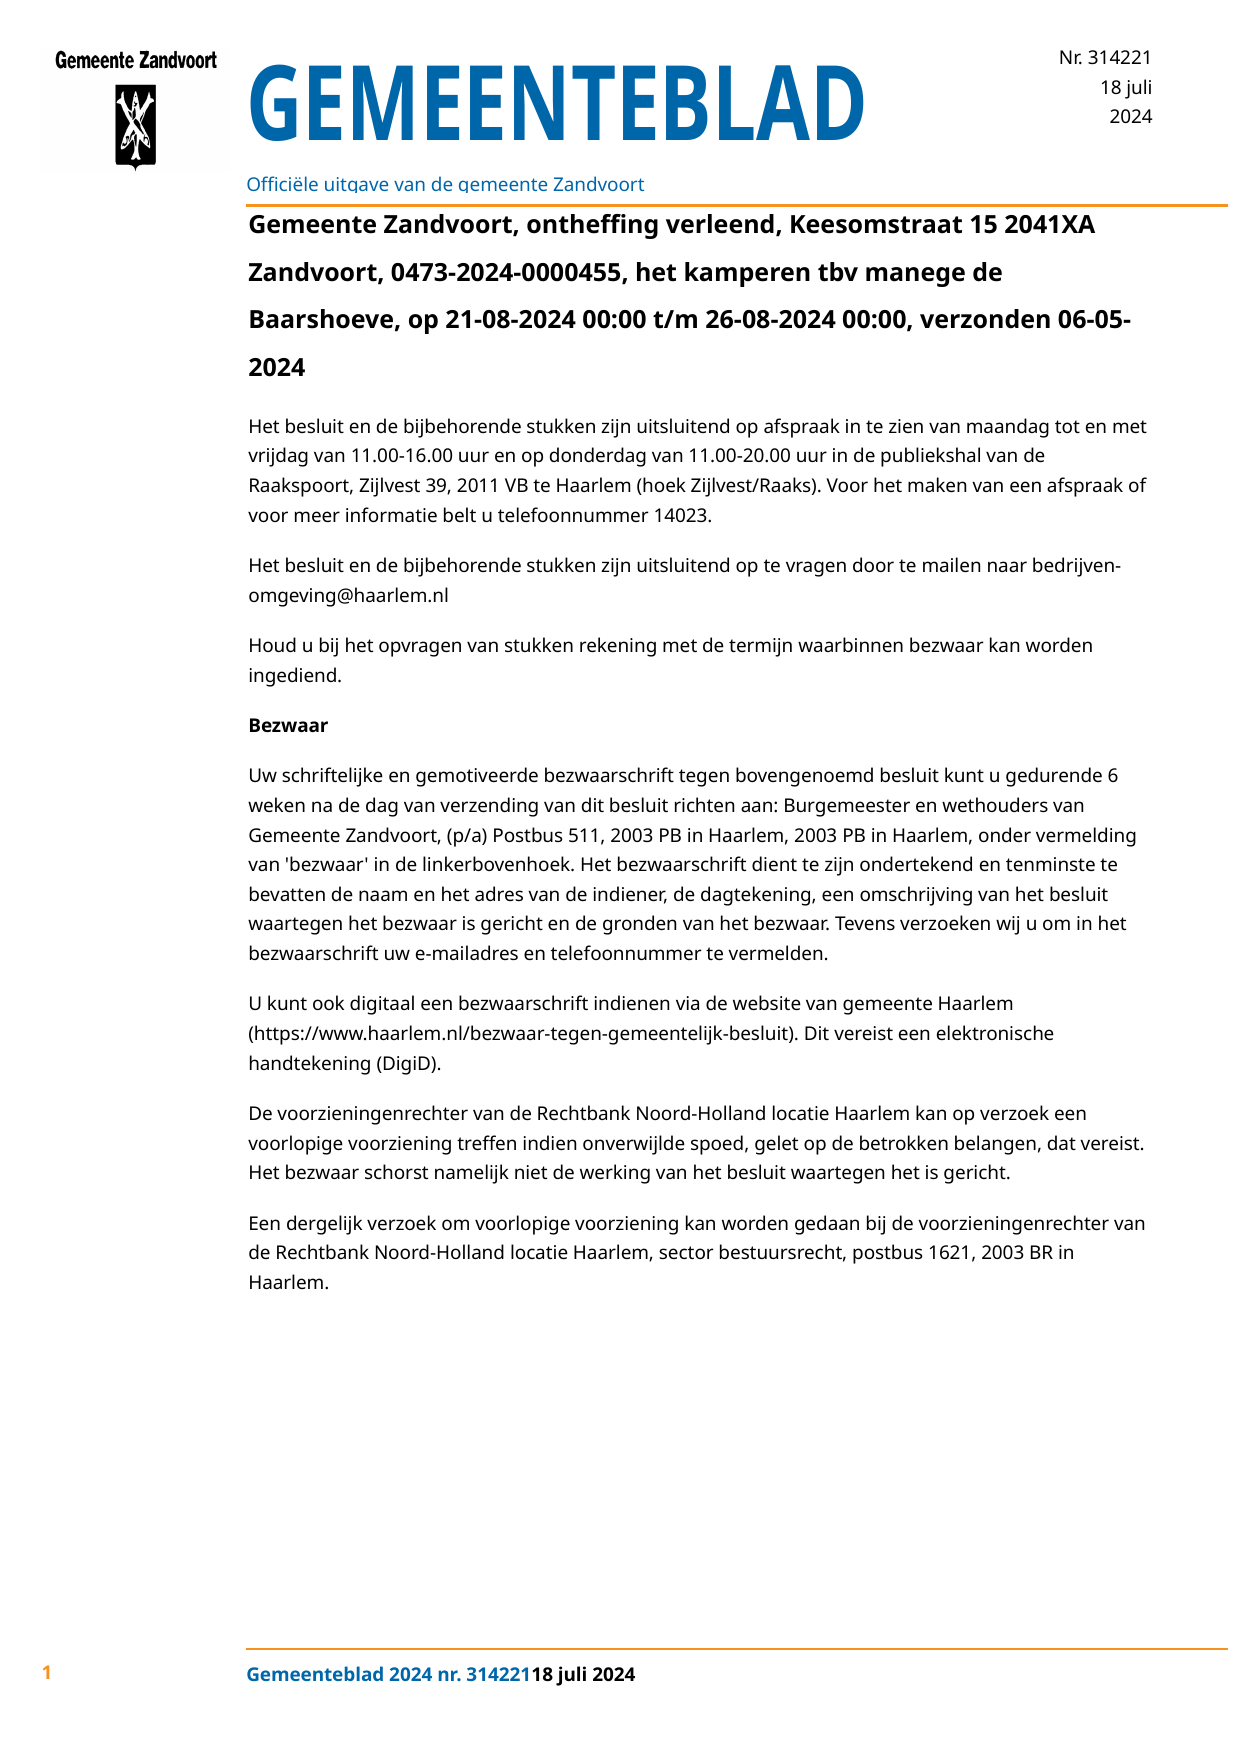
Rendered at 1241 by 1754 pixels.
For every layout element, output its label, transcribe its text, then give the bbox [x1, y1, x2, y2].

text U kunt ook digitaal een bezwaarschrift indienen via de website van gemeente Haarlem (https://www.haarlem.nl/bezwaar-tegen-gemeentelijk-besluit). Dit vereist een elektronische handtekening (DigiD). [248, 991, 1152, 1076]
text Bezwaar [248, 712, 1152, 738]
text Het besluit en de bijbehorende stukken zijn uitsluitend op afspraak in te zien van maandag tot en met vrijdag van 11.00-16.00 uur en op donderdag van 11.00-20.00 uur in de publiekshal van de Raakspoort, Zijlvest 39, 2011 VB te Haarlem (hoek Zijlvest/Raaks). Voor het maken van een afspraak of voor meer informatie belt u telefoonnummer 14023. [248, 413, 1152, 528]
text Het besluit en de bijbehorende stukken zijn uitsluitend op te vragen door te mailen naar bedrijven-omgeving@haarlem.nl [248, 552, 1152, 608]
text Gemeente Zandvoort, ontheffing verleend, Keesomstraat 15 2041XA Zandvoort, 0473-2024-0000455, het kamperen tbv manege de Baarshoeve, op 21-08-2024 00:00 t/m 26-08-2024 00:00, verzonden 06-05-2024 [248, 207, 1152, 384]
picture [41, 47, 231, 172]
text Een dergelijk verzoek om voorlopige voorziening kan worden gedaan bij de voorzieningenrechter van de Rechtbank Noord-Holland locatie Haarlem, sector bestuursrecht, postbus 1621, 2003 BR in Haarlem. [248, 1210, 1152, 1295]
text Houd u bij het opvragen van stukken rekening met de termijn waarbinnen bezwaar kan worden ingediend. [248, 632, 1152, 688]
text Uw schriftelijke en gemotiveerde bezwaarschrift tegen bovengenoemd besluit kunt u gedurende 6 weken na de dag van verzending van dit besluit richten aan: Burgemeester en wethouders van Gemeente Zandvoort, (p/a) Postbus 511, 2003 PB in Haarlem, 2003 PB in Haarlem, onder vermelding van 'bezwaar' in de linkerbovenhoek. Het bezwaarschrift dient te zijn ondertekend en tenminste te bevatten de naam en het adres van de indiener, de dagtekening, een omschrijving van het besluit waartegen het bezwaar is gericht en de gronden van het bezwaar. Tevens verzoeken wij u om in het bezwaarschrift uw e-mailadres en telefoonnummer te vermelden. [248, 763, 1152, 966]
text De voorzieningenrechter van de Rechtbank Noord-Holland locatie Haarlem kan op verzoek een voorlopige voorziening treffen indien onverwijlde spoed, gelet op de betrokken belangen, dat vereist. Het bezwaar schorst namelijk niet de werking van het besluit waartegen het is gericht. [248, 1100, 1152, 1185]
